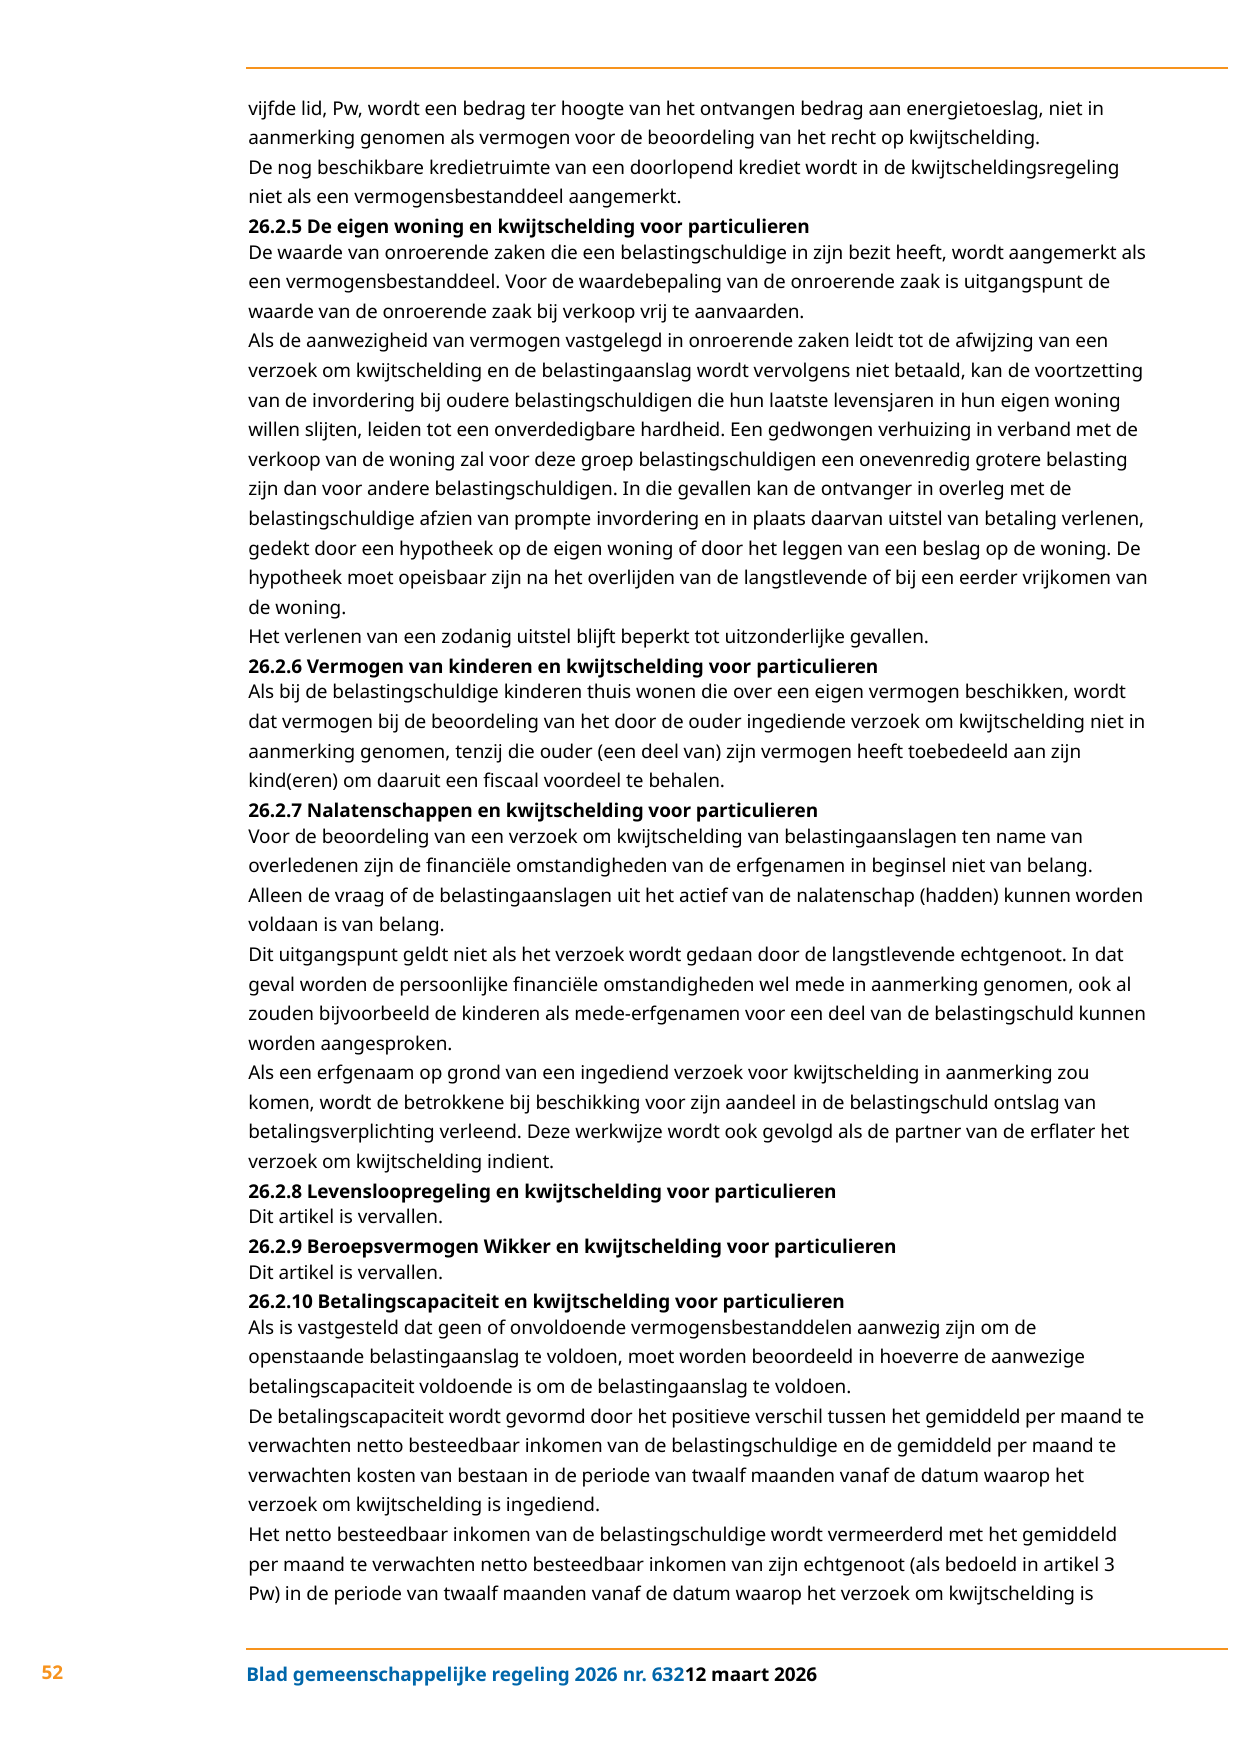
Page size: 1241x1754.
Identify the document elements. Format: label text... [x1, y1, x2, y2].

text Het netto besteedbaar inkomen van de belastingschuldige wordt vermeerderd met het gemiddeld per maand te verwachten netto besteedbaar inkomen van zijn echtgenoot (als bedoeld in artikel 3 Pw) in de periode van twaalf maanden vanaf de datum waarop het verzoek om kwijtschelding is [248, 1521, 1152, 1606]
text Het verlenen van een zodanig uitstel blijft beperkt tot uitzonderlijke gevallen. [248, 623, 1152, 649]
text 26.2.6 Vermogen van kinderen en kwijtschelding voor particulieren [248, 653, 1152, 679]
text De nog beschikbare kredietruimte van een doorlopend krediet wordt in de kwijtscheldingsregeling niet als een vermogensbestanddeel aangemerkt. [248, 154, 1152, 209]
text De betalingscapaciteit wordt gevormd door het positieve verschil tussen het gemiddeld per maand te verwachten netto besteedbaar inkomen van de belastingschuldige en de gemiddeld per maand te verwachten kosten van bestaan in de periode van twaalf maanden vanaf de datum waarop het verzoek om kwijtschelding is ingediend. [248, 1403, 1152, 1517]
text Als is vastgesteld dat geen of onvoldoende vermogensbestanddelen aanwezig zijn om de openstaande belastingaanslag te voldoen, moet worden beoordeeld in hoeverre de aanwezige betalingscapaciteit voldoende is om de belastingaanslag te voldoen. [248, 1314, 1152, 1399]
text 26.2.9 Beroepsvermogen Wikker en kwijtschelding voor particulieren [248, 1233, 1152, 1259]
text Als de aanwezigheid van vermogen vastgelegd in onroerende zaken leidt tot de afwijzing van een verzoek om kwijtschelding en de belastingaanslag wordt vervolgens niet betaald, kan de voortzetting van de invordering bij oudere belastingschuldigen die hun laatste levensjaren in hun eigen woning willen slijten, leiden tot een onverdedigbare hardheid. Een gedwongen verhuizing in verband met de verkoop van de woning zal voor deze groep belastingschuldigen een onevenredig grotere belasting zijn dan voor andere belastingschuldigen. In die gevallen kan de ontvanger in overleg met de belastingschuldige afzien van prompte invordering en in plaats daarvan uitstel van betaling verlenen, gedekt door een hypotheek op de eigen woning of door het leggen van een beslag op de woning. De hypotheek moet opeisbaar zijn na het overlijden van de langstlevende of bij een eerder vrijkomen van de woning. [248, 328, 1152, 619]
text Dit artikel is vervallen. [248, 1203, 1152, 1229]
text De waarde van onroerende zaken die een belastingschuldige in zijn bezit heeft, wordt aangemerkt als een vermogensbestanddeel. Voor de waardebepaling van de onroerende zaak is uitgangspunt de waarde van de onroerende zaak bij verkoop vrij te aanvaarden. [248, 239, 1152, 324]
text 26.2.5 De eigen woning en kwijtschelding voor particulieren [248, 213, 1152, 239]
text vijfde lid, Pw, wordt een bedrag ter hoogte van het ontvangen bedrag aan energietoeslag, niet in aanmerking genomen als vermogen voor de beoordeling van het recht op kwijtschelding. [248, 95, 1152, 150]
text Voor de beoordeling van een verzoek om kwijtschelding van belastingaanslagen ten name van overledenen zijn de financiële omstandigheden van de erfgenamen in beginsel niet van belang. Alleen de vraag of de belastingaanslagen uit het actief van de nalatenschap (hadden) kunnen worden voldaan is van belang. [248, 823, 1152, 937]
text Dit uitgangspunt geldt niet als het verzoek wordt gedaan door de langstlevende echtgenoot. In dat geval worden de persoonlijke financiële omstandigheden wel mede in aanmerking genomen, ook al zouden bijvoorbeeld de kinderen als mede-erfgenamen voor een deel van de belastingschuld kunnen worden aangesproken. [248, 941, 1152, 1056]
text Dit artikel is vervallen. [248, 1259, 1152, 1284]
text Als bij de belastingschuldige kinderen thuis wonen die over een eigen vermogen beschikken, wordt dat vermogen bij de beoordeling van het door de ouder ingediende verzoek om kwijtschelding niet in aanmerking genomen, tenzij die ouder (een deel van) zijn vermogen heeft toebedeeld aan zijn kind(eren) om daaruit een fiscaal voordeel te behalen. [248, 679, 1152, 793]
text 26.2.10 Betalingscapaciteit en kwijtschelding voor particulieren [248, 1288, 1152, 1314]
text 26.2.8 Levensloopregeling en kwijtschelding voor particulieren [248, 1178, 1152, 1203]
text Als een erfgenaam op grond van een ingediend verzoek voor kwijtschelding in aanmerking zou komen, wordt de betrokkene bij beschikking voor zijn aandeel in de belastingschuld ontslag van betalingsverplichting verleend. Deze werkwijze wordt ook gevolgd als de partner van de erflater het verzoek om kwijtschelding indient. [248, 1059, 1152, 1174]
picture [41, 47, 231, 172]
text 26.2.7 Nalatenschappen en kwijtschelding voor particulieren [248, 797, 1152, 823]
